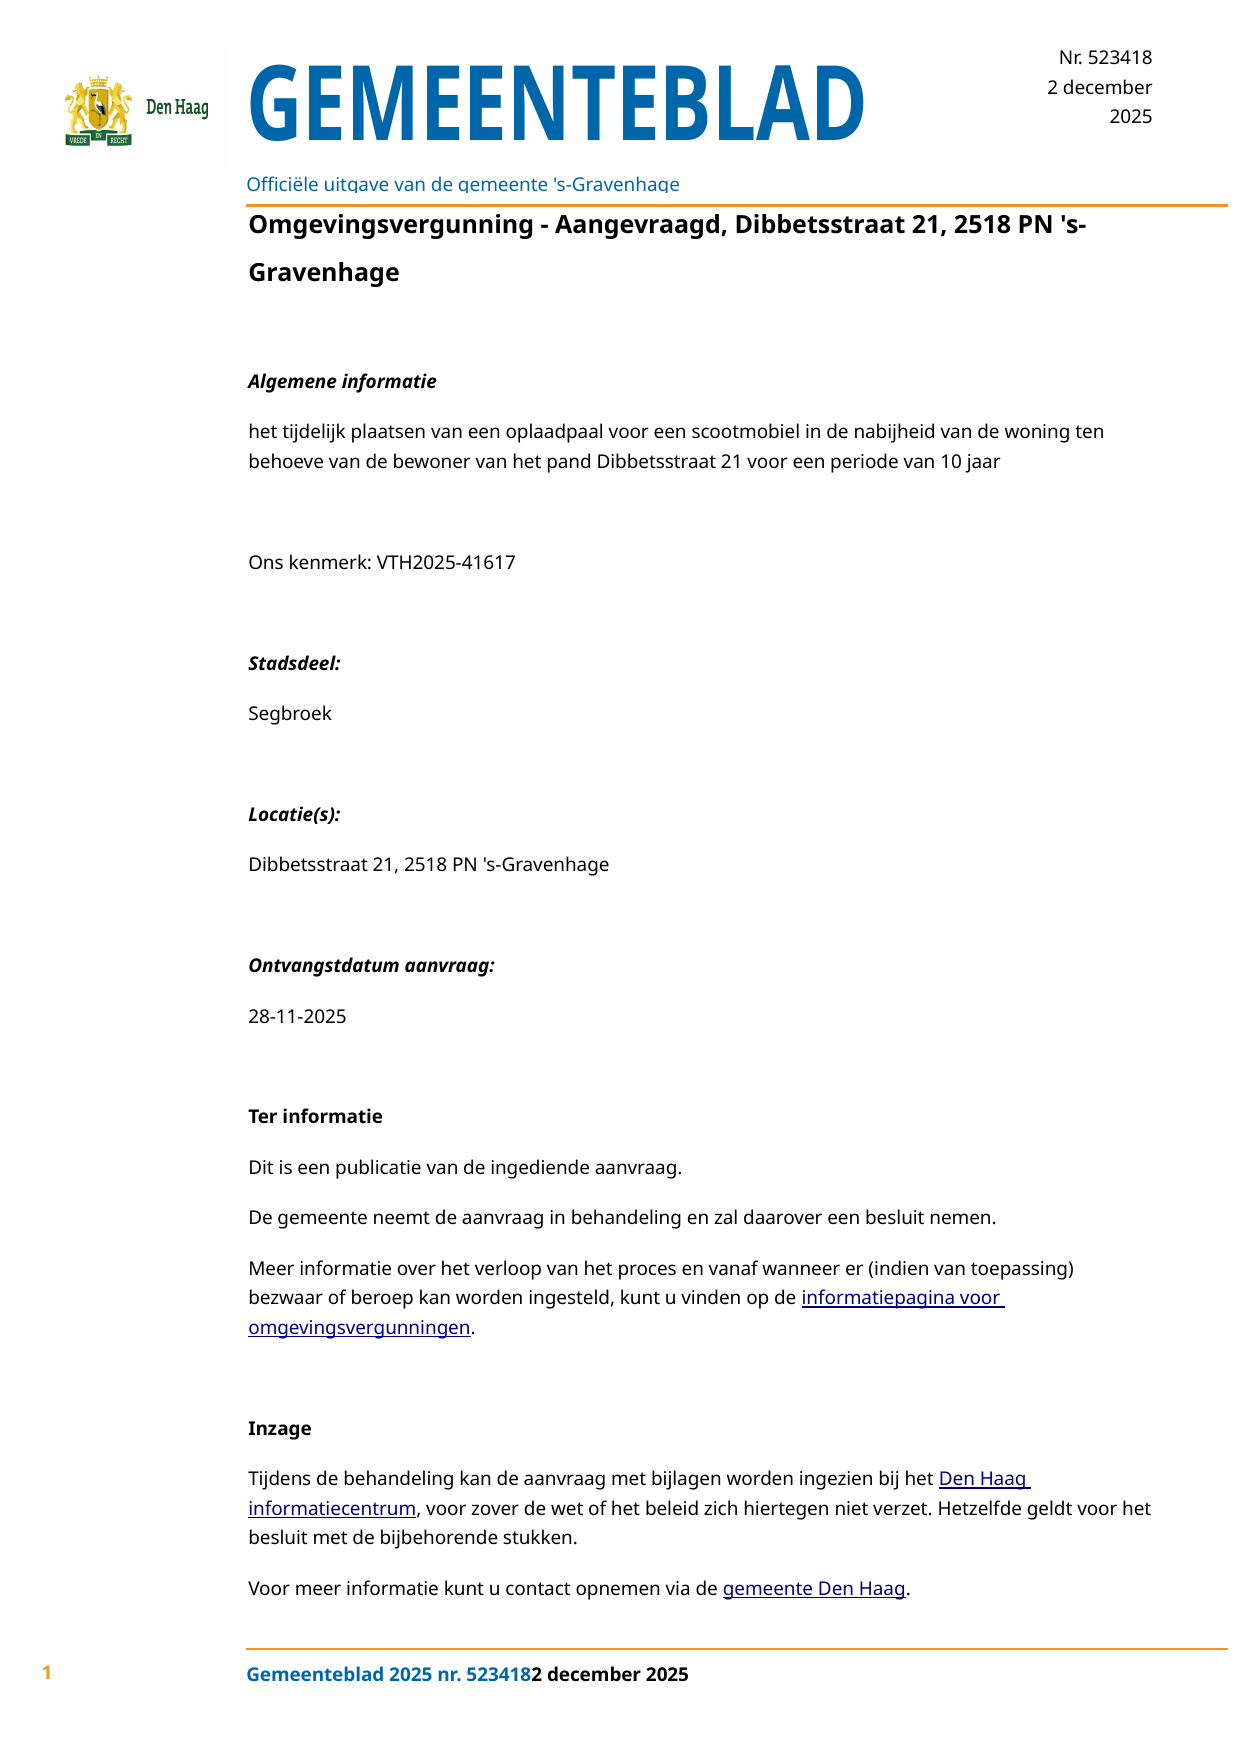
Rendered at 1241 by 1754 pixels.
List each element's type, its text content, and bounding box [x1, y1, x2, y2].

picture [41, 47, 231, 172]
text Algemene informatie [248, 368, 1152, 394]
text Segbroek [248, 700, 1152, 726]
text Tijdens de behandeling kan de aanvraag met bijlagen worden ingezien bij het Den Haag informatiecentrum, voor zover de wet of het beleid zich hiertegen niet verzet. Hetzelfde geldt voor het besluit met de bijbehorende stukken. [248, 1465, 1152, 1550]
text Omgevingsvergunning - Aangevraagd, Dibbetsstraat 21, 2518 PN 's-Gravenhage [248, 207, 1152, 288]
text De gemeente neemt de aanvraag in behandeling en zal daarover een besluit nemen. [248, 1204, 1152, 1230]
text Locatie(s): [248, 801, 1152, 827]
text Ter informatie [248, 1104, 1152, 1129]
text Ontvangstdatum aanvraag: [248, 952, 1152, 978]
text Dit is een publicatie van de ingediende aanvraag. [248, 1154, 1152, 1180]
text Stadsdeel: [248, 650, 1152, 676]
text Dibbetsstraat 21, 2518 PN 's-Gravenhage [248, 852, 1152, 877]
text Inzage [248, 1415, 1152, 1441]
text Meer informatie over het verloop van het proces en vanaf wanneer er (indien van toepassing) bezwaar of beroep kan worden ingesteld, kunt u vinden op de informatiepagina voor omgevingsvergunningen. [248, 1255, 1152, 1340]
text Ons kenmerk: VTH2025-41617 [248, 549, 1152, 575]
text 28-11-2025 [248, 1003, 1152, 1029]
text het tijdelijk plaatsen van een oplaadpaal voor een scootmobiel in de nabijheid van de woning ten behoeve van de bewoner van het pand Dibbetsstraat 21 voor een periode van 10 jaar [248, 419, 1152, 474]
text Voor meer informatie kunt u contact opnemen via de gemeente Den Haag. [248, 1575, 1152, 1601]
